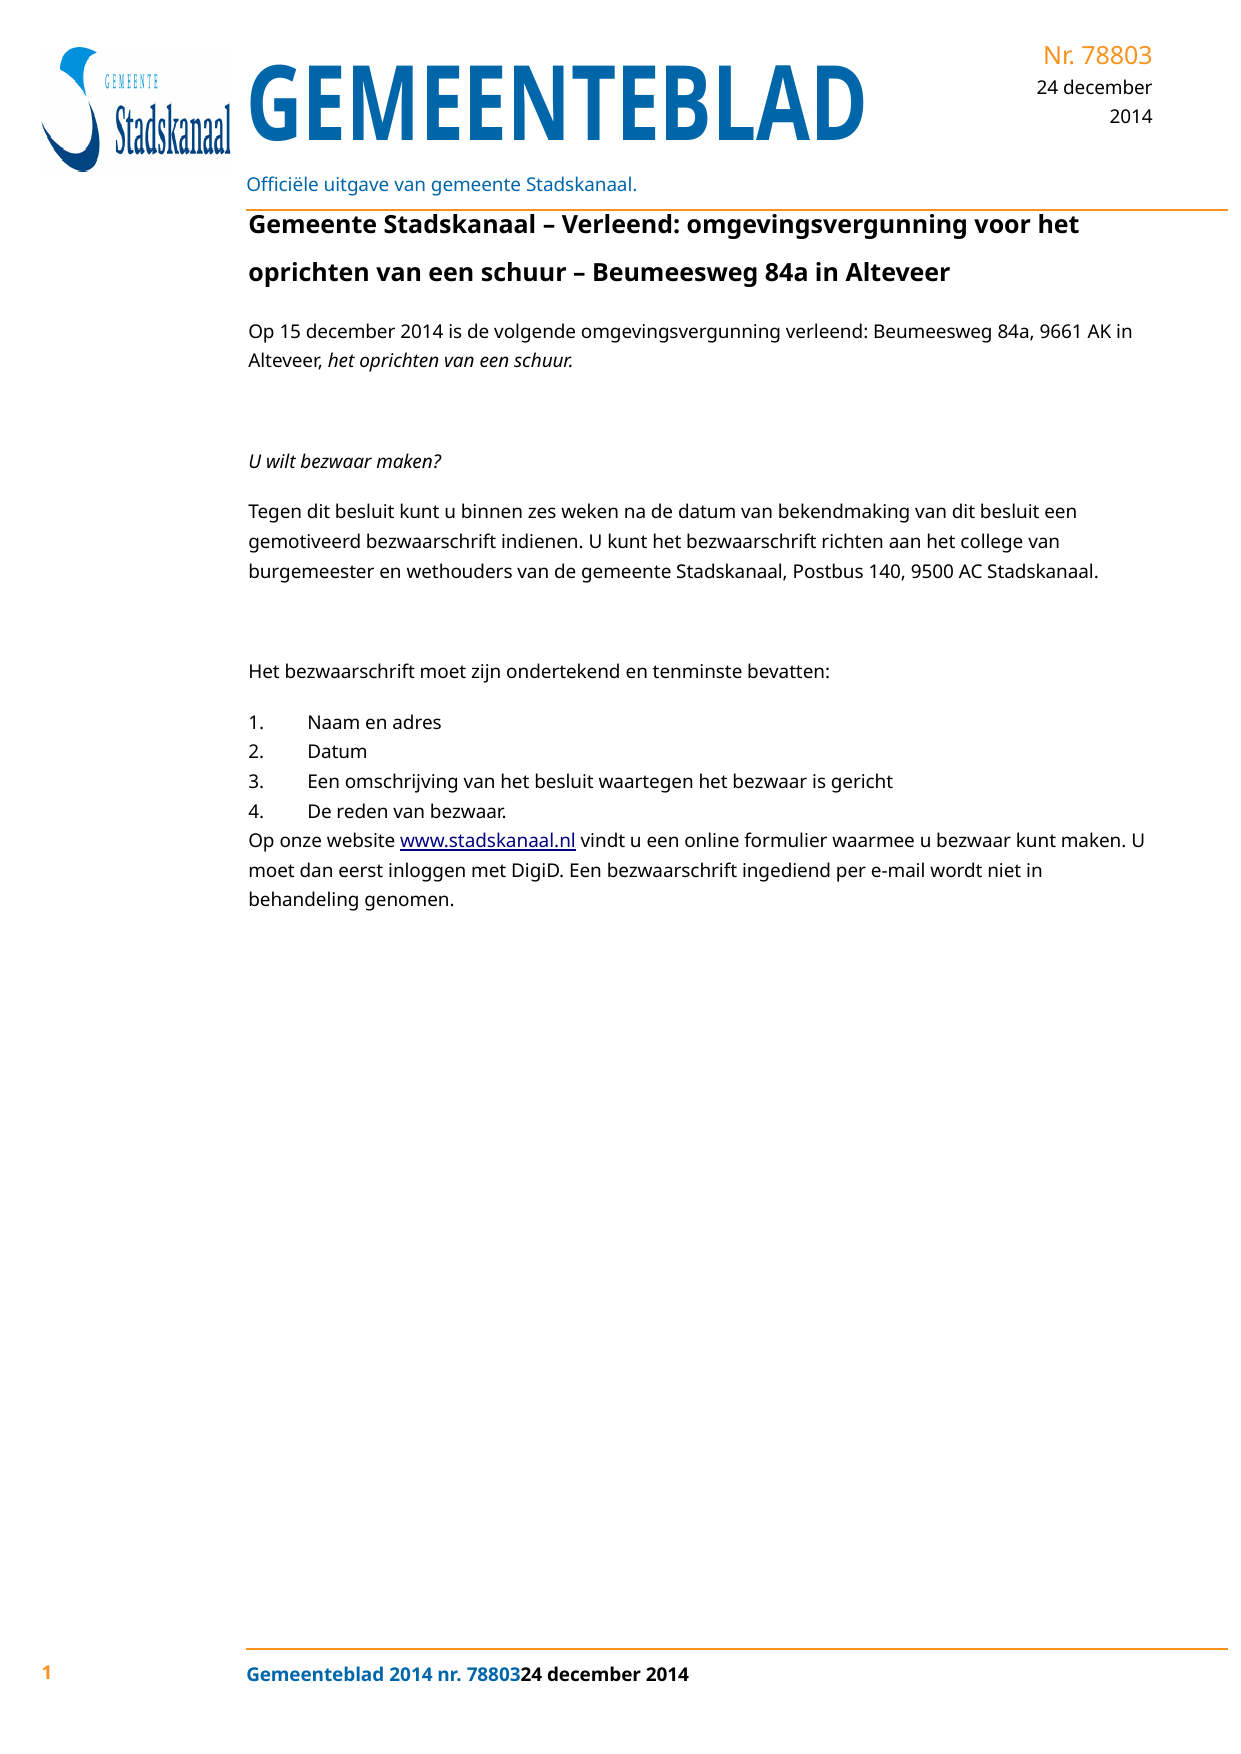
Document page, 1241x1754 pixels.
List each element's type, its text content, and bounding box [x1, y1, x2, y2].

text U wilt bezwaar maken? [248, 448, 1152, 474]
text Op onze website www.stadskanaal.nl vindt u een online formulier waarmee u bezwaar kunt maken. U moet dan eerst inloggen met DigiD. Een bezwaarschrift ingediend per e-mail wordt niet in behandeling genomen. [248, 827, 1152, 912]
text Tegen dit besluit kunt u binnen zes weken na de datum van bekendmaking van dit besluit een gemotiveerd bezwaarschrift indienen. U kunt het bezwaarschrift richten aan het college van burgemeester en wethouders van de gemeente Stadskanaal, Postbus 140, 9500 AC Stadskanaal. [248, 499, 1152, 584]
text Het bezwaarschrift moet zijn ondertekend en tenminste bevatten: [248, 659, 1152, 684]
list Naam en adres [248, 709, 1152, 735]
picture [41, 47, 231, 172]
text Op 15 december 2014 is de volgende omgevingsvergunning verleend: Beumeesweg 84a, 9661 AK in Alteveer, het oprichten van een schuur. [248, 318, 1152, 373]
list De reden van bezwaar. [248, 798, 1152, 824]
list Datum [248, 739, 1152, 764]
list Een omschrijving van het besluit waartegen het bezwaar is gericht [248, 768, 1152, 794]
text Gemeente Stadskanaal – Verleend: omgevingsvergunning voor het oprichten van een schuur – Beumeesweg 84a in Alteveer [248, 211, 1152, 288]
